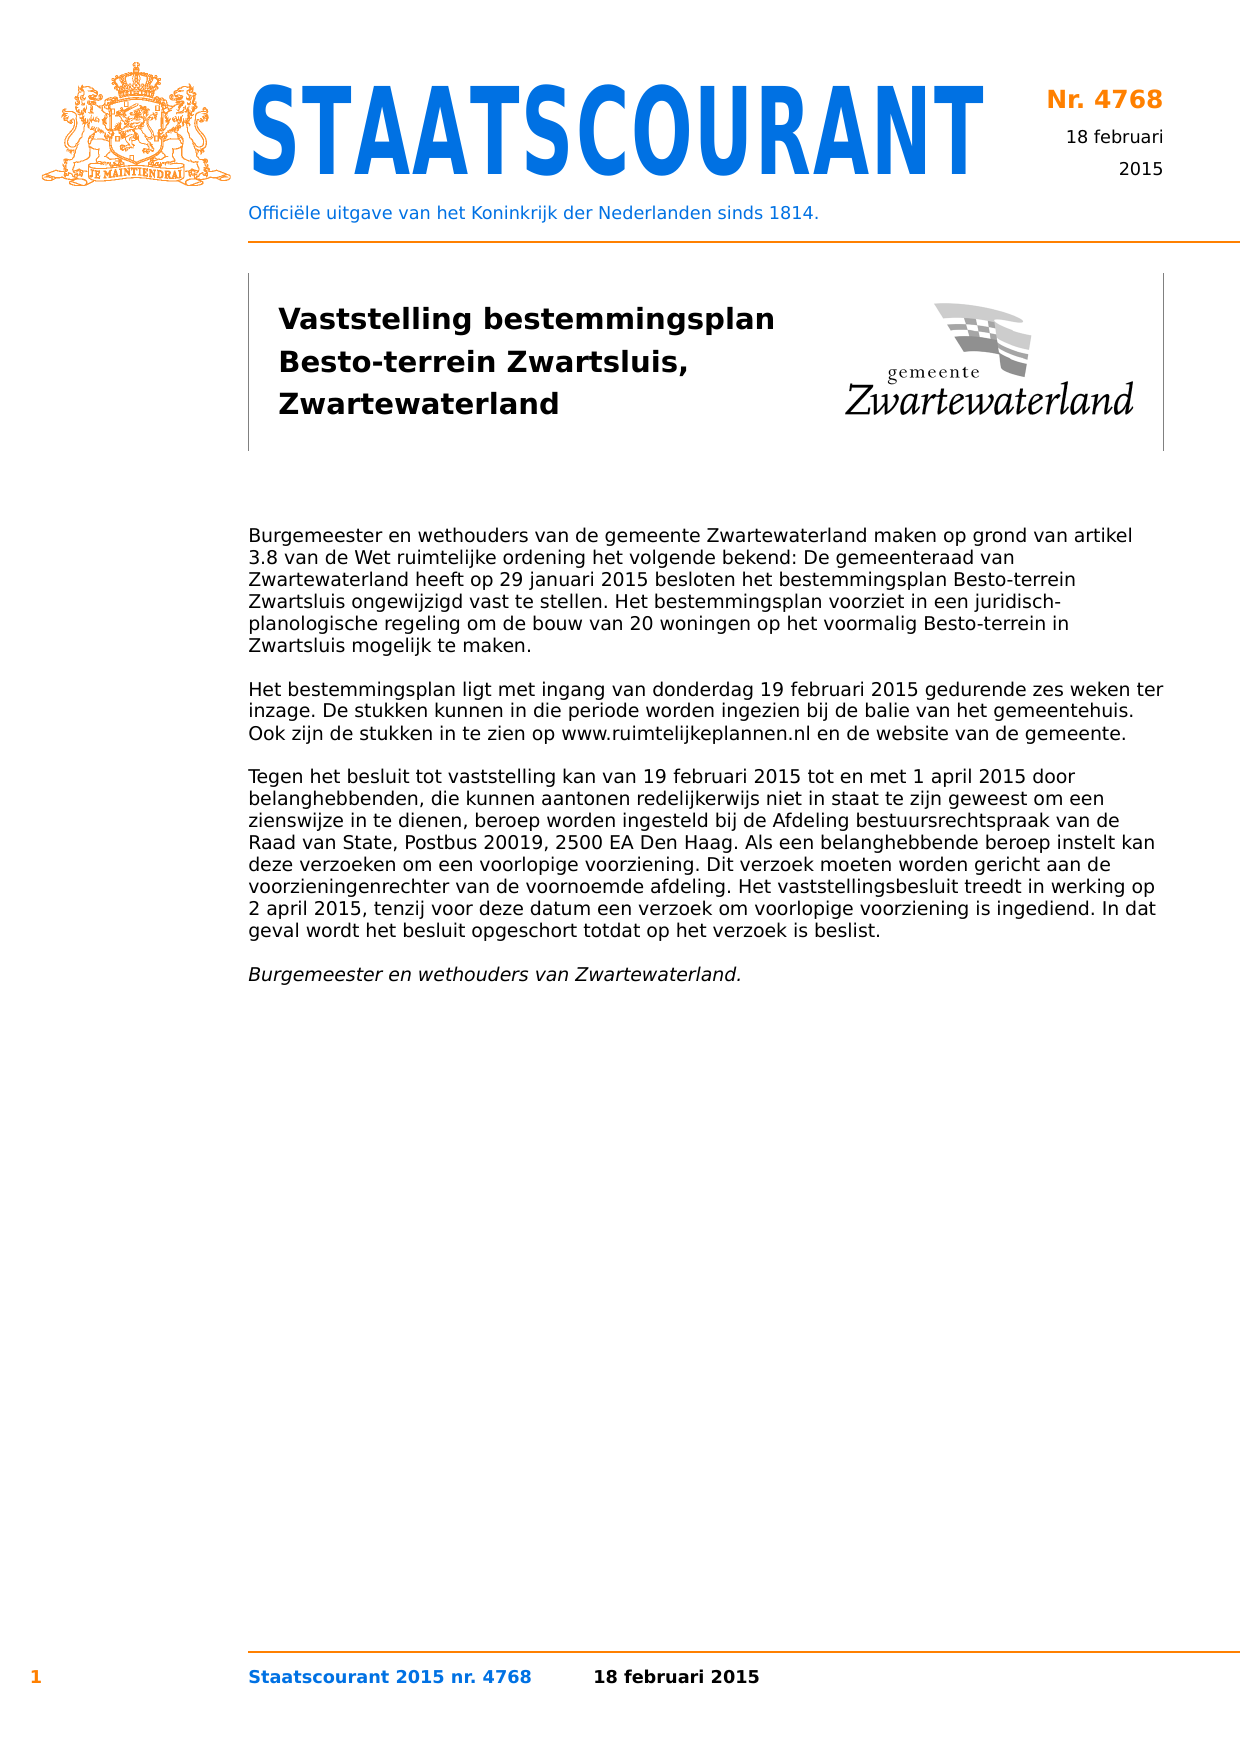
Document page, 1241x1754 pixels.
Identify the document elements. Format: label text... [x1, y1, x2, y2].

table_cell Officiële uitgave van het Koninkrijk der Nederlanden sinds 1814. [248, 203, 1240, 241]
table_header [25, 62, 248, 241]
table_cell 18 februari [998, 121, 1240, 153]
table_cell 2015 [998, 153, 1240, 203]
table_header STAATSCOURANT [248, 62, 998, 203]
table_header Nr. 4768 [998, 62, 1240, 121]
subtitle Vaststelling bestemmingsplan Besto-terrein Zwartsluis, Zwartewaterland [249, 273, 1163, 451]
text Tegen het besluit tot vaststelling kan van 19 februari 2015 tot en met 1 april 2015 door belanghebbenden, die kunnen aantonen redelijkerwijs niet in staat te zijn geweest om een zienswijze in te dienen, beroep worden ingesteld bij de Afdeling bestuursrechtspraak van de Raad van State, Postbus 20019, 2500 EA Den Haag. Als een belanghebbende beroep instelt kan deze verzoeken om een voorlopige voorziening. Dit verzoek moeten worden gericht aan de voorzieningenrechter van de voornoemde afdeling. Het vaststellingsbesluit treedt in werking op 2 april 2015, tenzij voor deze datum een verzoek om voorlopige voorziening is ingediend. In dat geval wordt het besluit opgeschort totdat op het verzoek is beslist. [248, 766, 1163, 942]
text Het bestemmingsplan ligt met ingang van donderdag 19 februari 2015 gedurende zes weken ter inzage. De stukken kunnen in die periode worden ingezien bij de balie van het gemeentehuis. Ook zijn de stukken in te zien op www.ruimtelijkeplannen.nl en de website van de gemeente. [248, 678, 1163, 744]
text Burgemeester en wethouders van de gemeente Zwartewaterland maken op grond van artikel 3.8 van de Wet ruimtelijke ordening het volgende bekend: De gemeenteraad van Zwartewaterland heeft op 29 januari 2015 besloten het bestemmingsplan Besto-terrein Zwartsluis ongewijzigd vast te stellen. Het bestemmingsplan voorziet in een juridisch-planologische regeling om de bouw van 20 woningen op het voormalig Besto-terrein in Zwartsluis mogelijk te maken. [248, 525, 1163, 657]
picture [844, 302, 1134, 415]
picture [41, 62, 231, 186]
text Burgemeester en wethouders van Zwartewaterland. [248, 964, 1163, 986]
